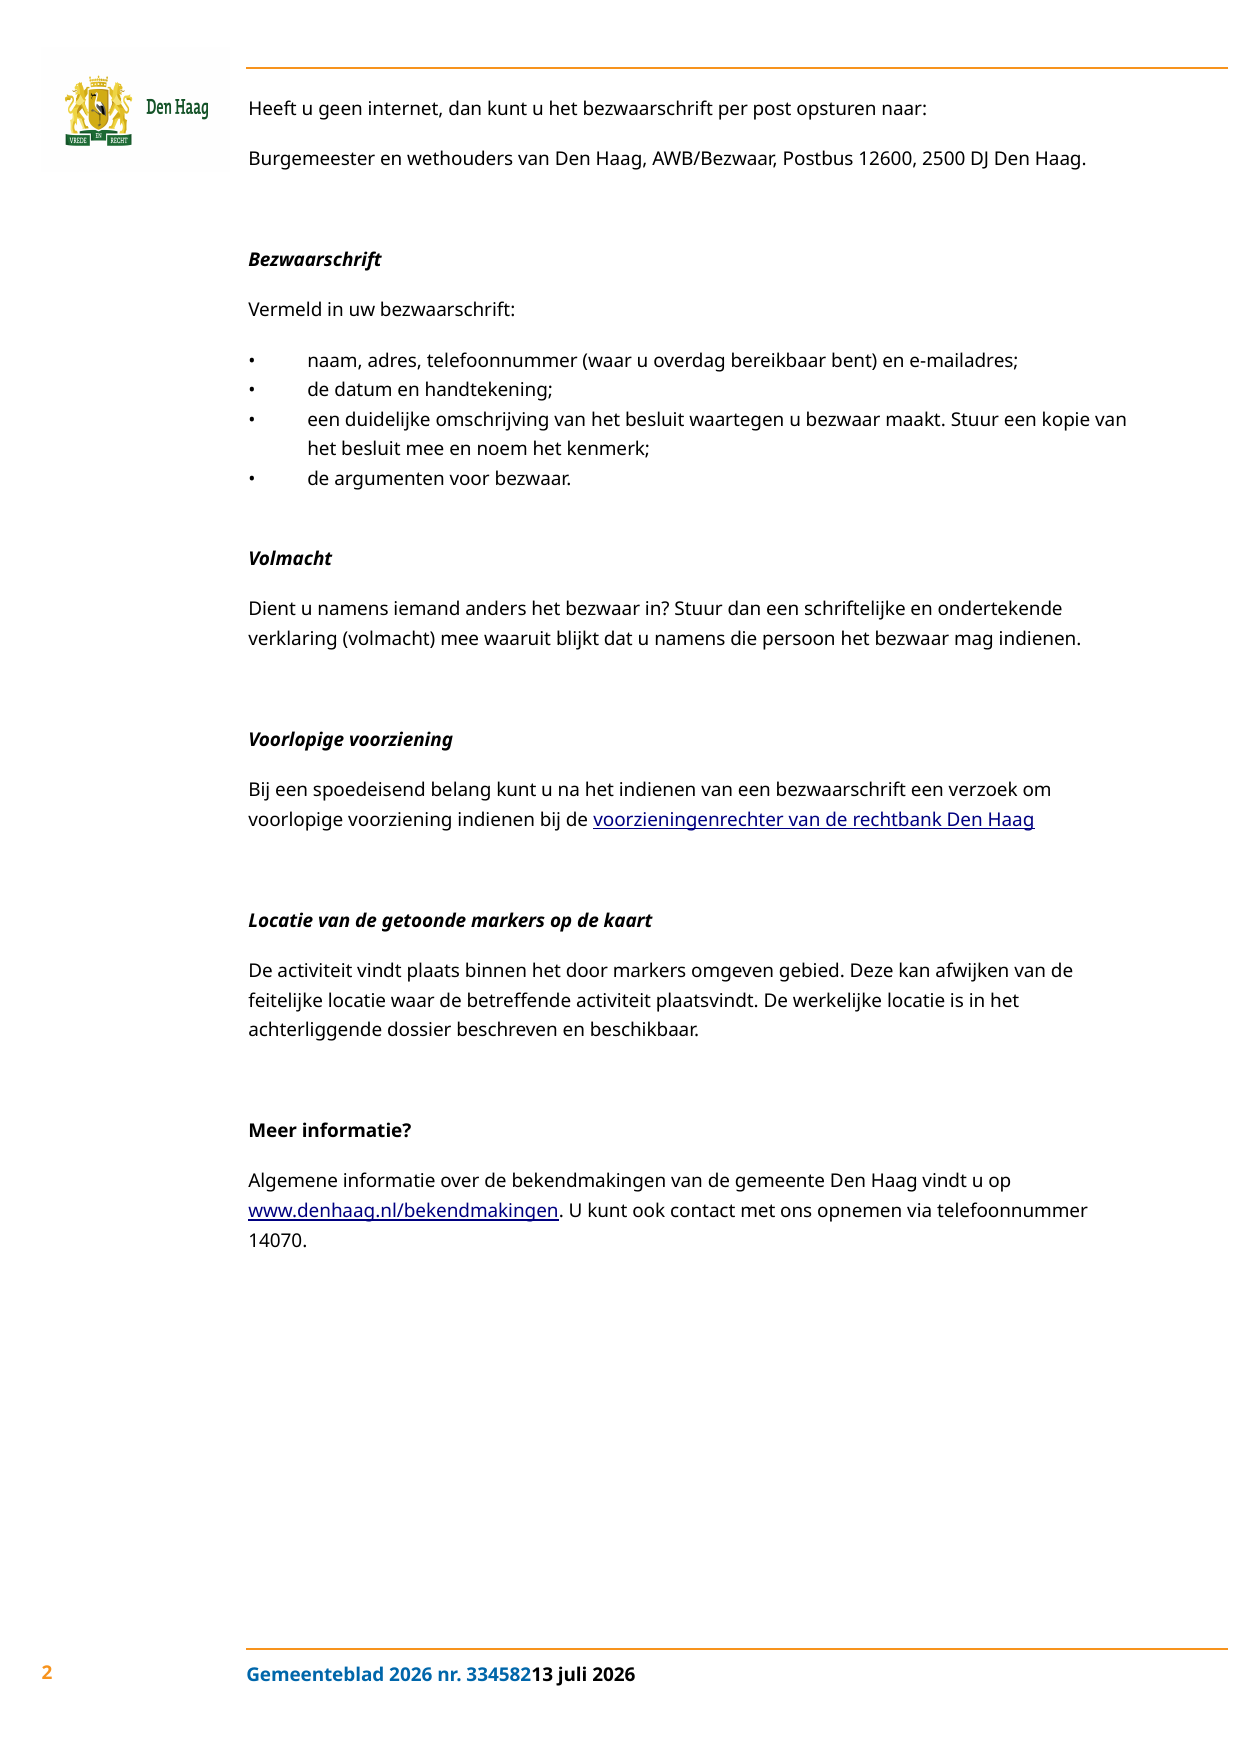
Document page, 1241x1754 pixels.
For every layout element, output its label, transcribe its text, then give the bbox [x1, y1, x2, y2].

text Vermeld in uw bezwaarschrift: [248, 296, 1152, 322]
list naam, adres, telefoonnummer (waar u overdag bereikbaar bent) en e-mailadres; [248, 347, 1152, 373]
text Dient u namens iemand anders het bezwaar in? Stuur dan een schriftelijke en ondertekende verklaring (volmacht) mee waaruit blijkt dat u namens die persoon het bezwaar mag indienen. [248, 596, 1152, 651]
list een duidelijke omschrijving van het besluit waartegen u bezwaar maakt. Stuur een kopie van het besluit mee en noem het kenmerk; [248, 406, 1152, 461]
text Meer informatie? [248, 1117, 1152, 1143]
list de datum en handtekening; [248, 376, 1152, 402]
text Voorlopige voorziening [248, 726, 1152, 752]
text Burgemeester en wethouders van Den Haag, AWB/Bezwaar, Postbus 12600, 2500 DJ Den Haag. [248, 145, 1152, 171]
text Bezwaarschrift [248, 246, 1152, 272]
list de argumenten voor bezwaar. [248, 465, 1152, 491]
text Heeft u geen internet, dan kunt u het bezwaarschrift per post opsturen naar: [248, 95, 1152, 121]
text Volmacht [248, 545, 1152, 571]
text Bij een spoedeisend belang kunt u na het indienen van een bezwaarschrift een verzoek om voorlopige voorziening indienen bij de voorzieningenrechter van de rechtbank Den Haag [248, 776, 1152, 832]
text Algemene informatie over de bekendmakingen van de gemeente Den Haag vindt u op www.denhaag.nl/bekendmakingen. U kunt ook contact met ons opnemen via telefoonnummer 14070. [248, 1168, 1152, 1253]
text Locatie van de getoonde markers op de kaart [248, 907, 1152, 933]
text De activiteit vindt plaats binnen het door markers omgeven gebied. Deze kan afwijken van de feitelijke locatie waar de betreffende activiteit plaatsvindt. De werkelijke locatie is in het achterliggende dossier beschreven en beschikbaar. [248, 957, 1152, 1042]
picture [41, 47, 231, 172]
